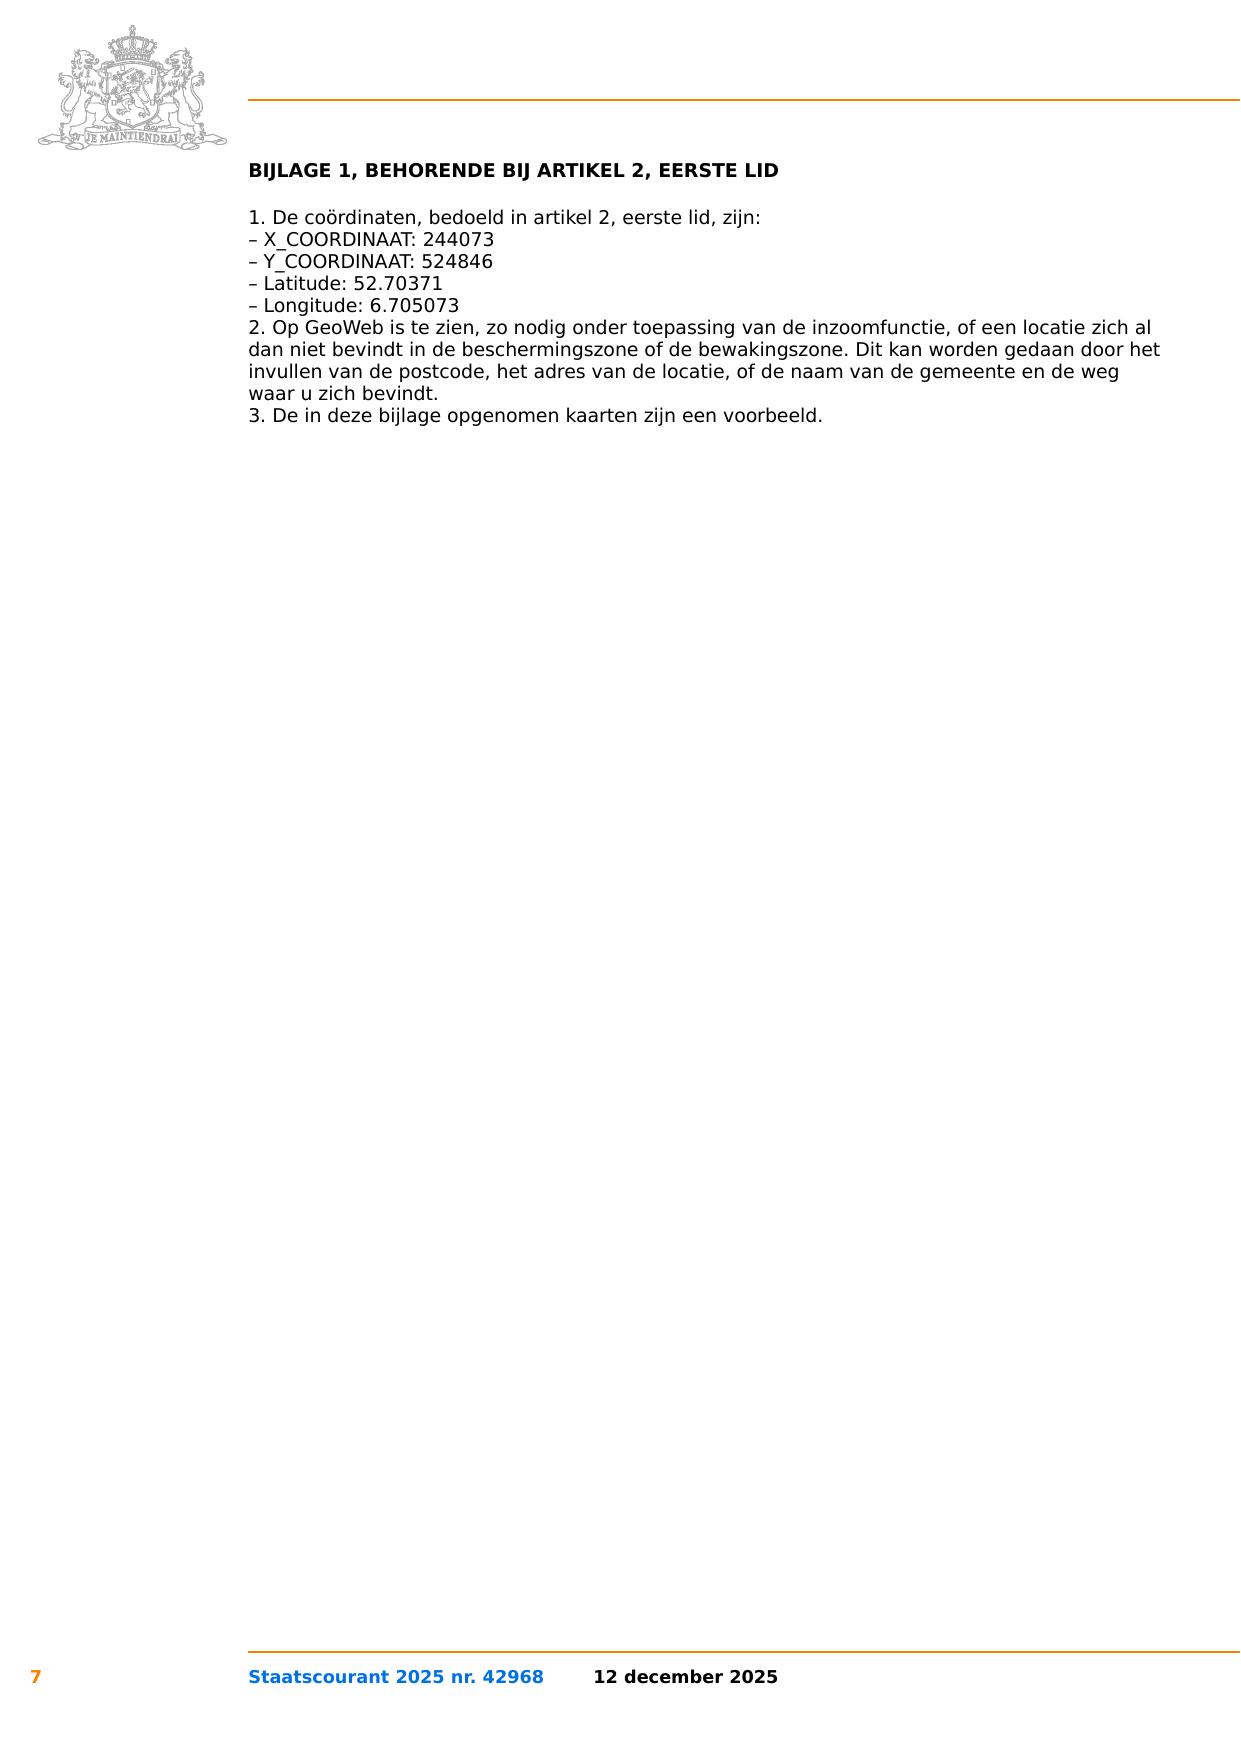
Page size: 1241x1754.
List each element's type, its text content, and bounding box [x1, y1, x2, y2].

text – Latitude: 52.70371 [248, 273, 1163, 295]
subtitle BIJLAGE 1, BEHORENDE BIJ ARTIKEL 2, EERSTE LID [248, 160, 1163, 182]
text 1. De coördinaten, bedoeld in artikel 2, eerste lid, zijn: [248, 207, 1163, 229]
text 2. Op GeoWeb is te zien, zo nodig onder toepassing van de inzoomfunctie, of een locatie zich al dan niet bevindt in de beschermingszone of de bewakingszone. Dit kan worden gedaan door het invullen van de postcode, het adres van de locatie, of de naam van de gemeente en de weg waar u zich bevindt. [248, 317, 1163, 405]
picture [38, 25, 227, 150]
text – X_COORDINAAT: 244073 [248, 229, 1163, 251]
text 3. De in deze bijlage opgenomen kaarten zijn een voorbeeld. [248, 405, 1163, 427]
text – Y_COORDINAAT: 524846 [248, 251, 1163, 273]
text – Longitude: 6.705073 [248, 295, 1163, 317]
